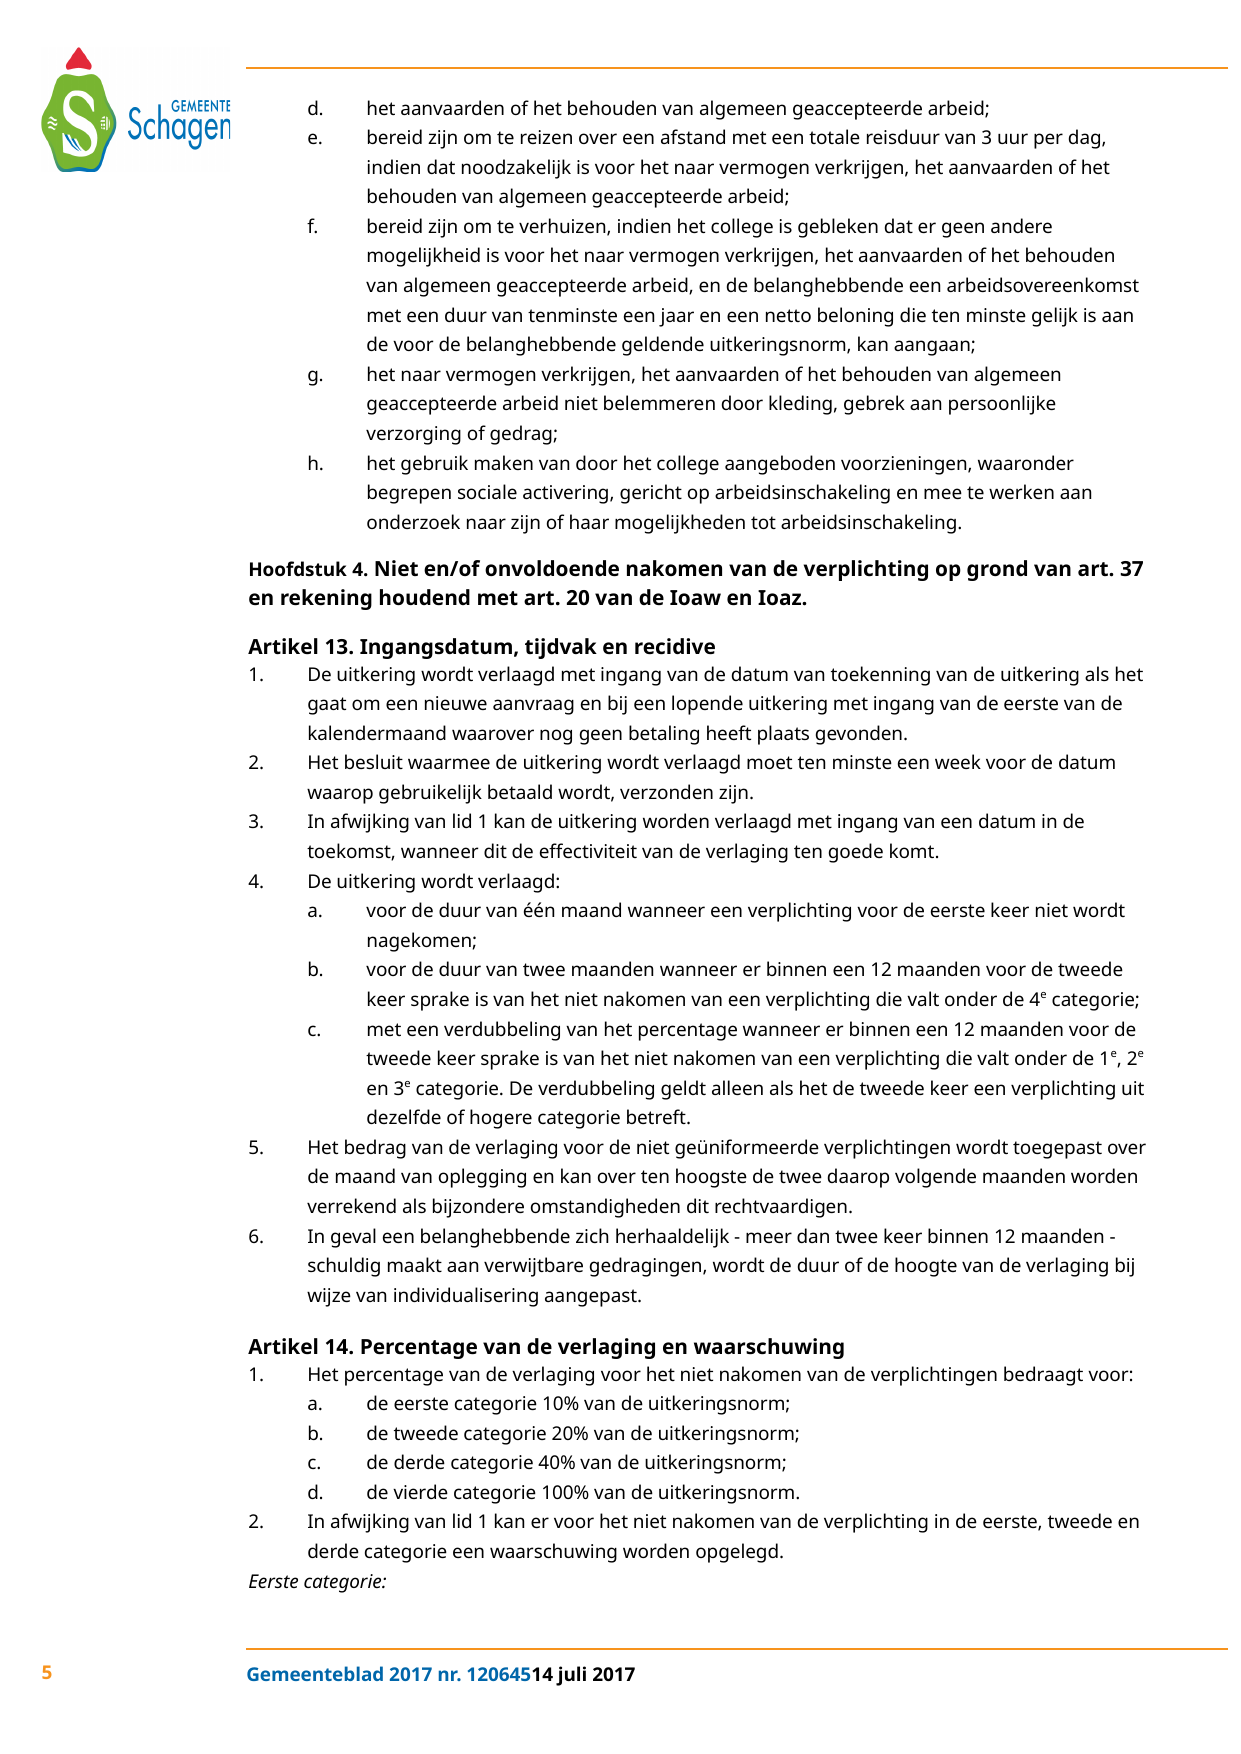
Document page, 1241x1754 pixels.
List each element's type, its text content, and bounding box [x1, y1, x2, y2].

list de tweede categorie 20% van de uitkeringsnorm; [307, 1420, 1152, 1446]
list De uitkering wordt verlaagd: [248, 868, 1152, 893]
text Hoofdstuk 4. Niet en/of onvoldoende nakomen van de verplichting op grond van art. 37 en rekening houdend met art. 20 van de Ioaw en Ioaz. [248, 554, 1152, 611]
picture [41, 47, 231, 172]
list Het percentage van de verlaging voor het niet nakomen van de verplichtingen bedraagt voor: [248, 1361, 1152, 1387]
text Artikel 13. Ingangsdatum, tijdvak en recidive [248, 632, 1152, 661]
list Het bedrag van de verlaging voor de niet geüniformeerde verplichtingen wordt toegepast over de maand van oplegging en kan over ten hoogste de twee daarop volgende maanden worden verrekend als bijzondere omstandigheden dit rechtvaardigen. [248, 1134, 1152, 1219]
text Artikel 14. Percentage van de verlaging en waarschuwing [248, 1332, 1152, 1361]
list bereid zijn om te verhuizen, indien het college is gebleken dat er geen andere mogelijkheid is voor het naar vermogen verkrijgen, het aanvaarden of het behouden van algemeen geaccepteerde arbeid, en de belanghebbende een arbeidsovereenkomst met een duur van tenminste een jaar en een netto beloning die ten minste gelijk is aan de voor de belanghebbende geldende uitkeringsnorm, kan aangaan; [307, 213, 1152, 357]
list het gebruik maken van door het college aangeboden voorzieningen, waaronder begrepen sociale activering, gericht op arbeidsinschakeling en mee te werken aan onderzoek naar zijn of haar mogelijkheden tot arbeidsinschakeling. [307, 450, 1152, 535]
list Het besluit waarmee de uitkering wordt verlaagd moet ten minste een week voor de datum waarop gebruikelijk betaald wordt, verzonden zijn. [248, 749, 1152, 805]
list voor de duur van één maand wanneer een verplichting voor de eerste keer niet wordt nagekomen; [307, 897, 1152, 953]
list In geval een belanghebbende zich herhaaldelijk - meer dan twee keer binnen 12 maanden - schuldig maakt aan verwijtbare gedragingen, wordt de duur of de hoogte van de verlaging bij wijze van individualisering aangepast. [248, 1223, 1152, 1308]
list de eerste categorie 10% van de uitkeringsnorm; [307, 1390, 1152, 1416]
list De uitkering wordt verlaagd met ingang van de datum van toekenning van de uitkering als het gaat om een nieuwe aanvraag en bij een lopende uitkering met ingang van de eerste van de kalendermaand waarover nog geen betaling heeft plaats gevonden. [248, 661, 1152, 746]
list voor de duur van twee maanden wanneer er binnen een 12 maanden voor de tweede keer sprake is van het niet nakomen van een verplichting die valt onder de 4e categorie; [307, 957, 1152, 1012]
list het aanvaarden of het behouden van algemeen geaccepteerde arbeid; [307, 95, 1152, 121]
list de derde categorie 40% van de uitkeringsnorm; [307, 1449, 1152, 1475]
list de vierde categorie 100% van de uitkeringsnorm. [307, 1479, 1152, 1505]
list In afwijking van lid 1 kan er voor het niet nakomen van de verplichting in de eerste, tweede en derde categorie een waarschuwing worden opgelegd. [248, 1509, 1152, 1564]
list In afwijking van lid 1 kan de uitkering worden verlaagd met ingang van een datum in de toekomst, wanneer dit de effectiviteit van de verlaging ten goede komt. [248, 809, 1152, 864]
list het naar vermogen verkrijgen, het aanvaarden of het behouden van algemeen geaccepteerde arbeid niet belemmeren door kleding, gebrek aan persoonlijke verzorging of gedrag; [307, 361, 1152, 446]
text Eerste categorie: [248, 1568, 1152, 1594]
list met een verdubbeling van het percentage wanneer er binnen een 12 maanden voor de tweede keer sprake is van het niet nakomen van een verplichting die valt onder de 1e, 2e en 3e categorie. De verdubbeling geldt alleen als het de tweede keer een verplichting uit dezelfde of hogere categorie betreft. [307, 1016, 1152, 1130]
list bereid zijn om te reizen over een afstand met een totale reisduur van 3 uur per dag, indien dat noodzakelijk is voor het naar vermogen verkrijgen, het aanvaarden of het behouden van algemeen geaccepteerde arbeid; [307, 124, 1152, 209]
